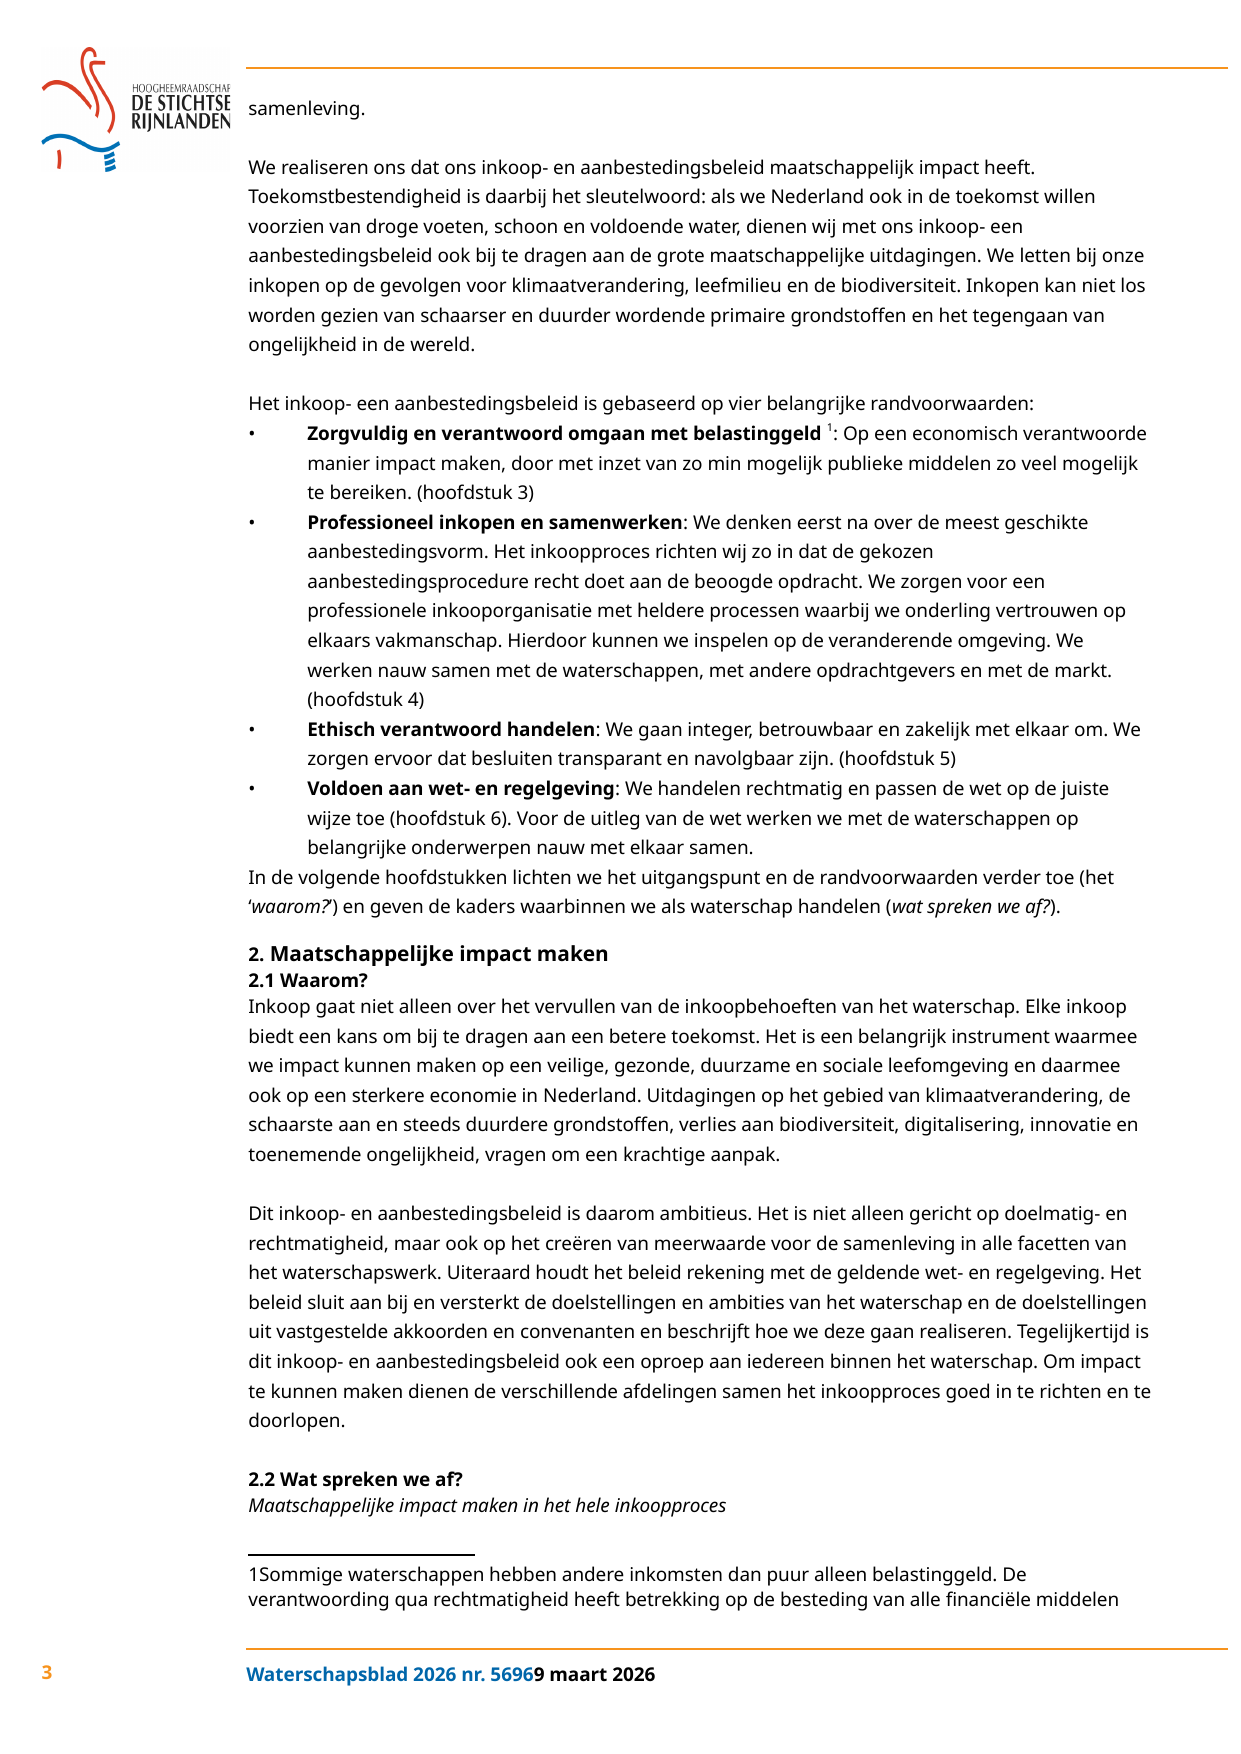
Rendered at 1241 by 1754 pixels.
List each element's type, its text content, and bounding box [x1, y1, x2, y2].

picture [41, 47, 231, 172]
text Het inkoop- een aanbestedingsbeleid is gebaseerd op vier belangrijke randvoorwaarden: [248, 391, 1152, 416]
text Inkoop gaat niet alleen over het vervullen van de inkoopbehoeften van het waterschap. Elke inkoop biedt een kans om bij te dragen aan een betere toekomst. Het is een belangrijk instrument waarmee we impact kunnen maken op een veilige, gezonde, duurzame en sociale leefomgeving en daarmee ook op een sterkere economie in Nederland. Uitdagingen op het gebied van klimaatverandering, de schaarste aan en steeds duurdere grondstoffen, verlies aan biodiversiteit, digitalisering, innovatie en toenemende ongelijkheid, vragen om een krachtige aanpak. [248, 993, 1152, 1167]
text We realiseren ons dat ons inkoop- en aanbestedingsbeleid maatschappelijk impact heeft. Toekomstbestendigheid is daarbij het sleutelwoord: als we Nederland ook in de toekomst willen voorzien van droge voeten, schoon en voldoende water, dienen wij met ons inkoop- een aanbestedingsbeleid ook bij te dragen aan de grote maatschappelijke uitdagingen. We letten bij onze inkopen op de gevolgen voor klimaatverandering, leefmilieu en de biodiversiteit. Inkopen kan niet los worden gezien van schaarser en duurder wordende primaire grondstoffen en het tegengaan van ongelijkheid in de wereld. [248, 154, 1152, 357]
text samenleving. [248, 95, 1152, 121]
text 2.2 Wat spreken we af? [248, 1467, 1152, 1492]
list Zorgvuldig en verantwoord omgaan met belastinggeld : Op een economisch verantwoorde manier impact maken, door met inzet van zo min mogelijk publieke middelen zo veel mogelijk te bereiken. (hoofdstuk 3) [248, 420, 1152, 505]
text Maatschappelijke impact maken in het hele inkoopproces [248, 1492, 1152, 1518]
list Professioneel inkopen en samenwerken: We denken eerst na over de meest geschikte aanbestedingsvorm. Het inkoopproces richten wij zo in dat de gekozen aanbestedingsprocedure recht doet aan de beoogde opdracht. We zorgen voor een professionele inkooporganisatie met heldere processen waarbij we onderling vertrouwen op elkaars vakmanschap. Hierdoor kunnen we inspelen op de veranderende omgeving. We werken nauw samen met de waterschappen, met andere opdrachtgevers en met de markt. (hoofdstuk 4) [248, 509, 1152, 712]
list Ethisch verantwoord handelen: We gaan integer, betrouwbaar en zakelijk met elkaar om. We zorgen ervoor dat besluiten transparant en navolgbaar zijn. (hoofdstuk 5) [248, 716, 1152, 771]
text 2. Maatschappelijke impact maken [248, 939, 1152, 968]
text 2.1 Waarom? [248, 968, 1152, 993]
list Sommige waterschappen hebben andere inkomsten dan puur alleen belastinggeld. De verantwoording qua rechtmatigheid heeft betrekking op de besteding van alle financiële middelen [248, 1561, 1152, 1612]
text In de volgende hoofdstukken lichten we het uitgangspunt en de randvoorwaarden verder toe (het ‘waarom?’) en geven de kaders waarbinnen we als waterschap handelen (wat spreken we af?). [248, 864, 1152, 919]
list Voldoen aan wet- en regelgeving: We handelen rechtmatig en passen de wet op de juiste wijze toe (hoofdstuk 6). Voor de uitleg van de wet werken we met de waterschappen op belangrijke onderwerpen nauw met elkaar samen. [248, 775, 1152, 860]
text Dit inkoop- en aanbestedingsbeleid is daarom ambitieus. Het is niet alleen gericht op doelmatig- en rechtmatigheid, maar ook op het creëren van meerwaarde voor de samenleving in alle facetten van het waterschapswerk. Uiteraard houdt het beleid rekening met de geldende wet- en regelgeving. Het beleid sluit aan bij en versterkt de doelstellingen en ambities van het waterschap en de doelstellingen uit vastgestelde akkoorden en convenanten en beschrijft hoe we deze gaan realiseren. Tegelijkertijd is dit inkoop- en aanbestedingsbeleid ook een oproep aan iedereen binnen het waterschap. Om impact te kunnen maken dienen de verschillende afdelingen samen het inkoopproces goed in te richten en te doorlopen. [248, 1200, 1152, 1433]
